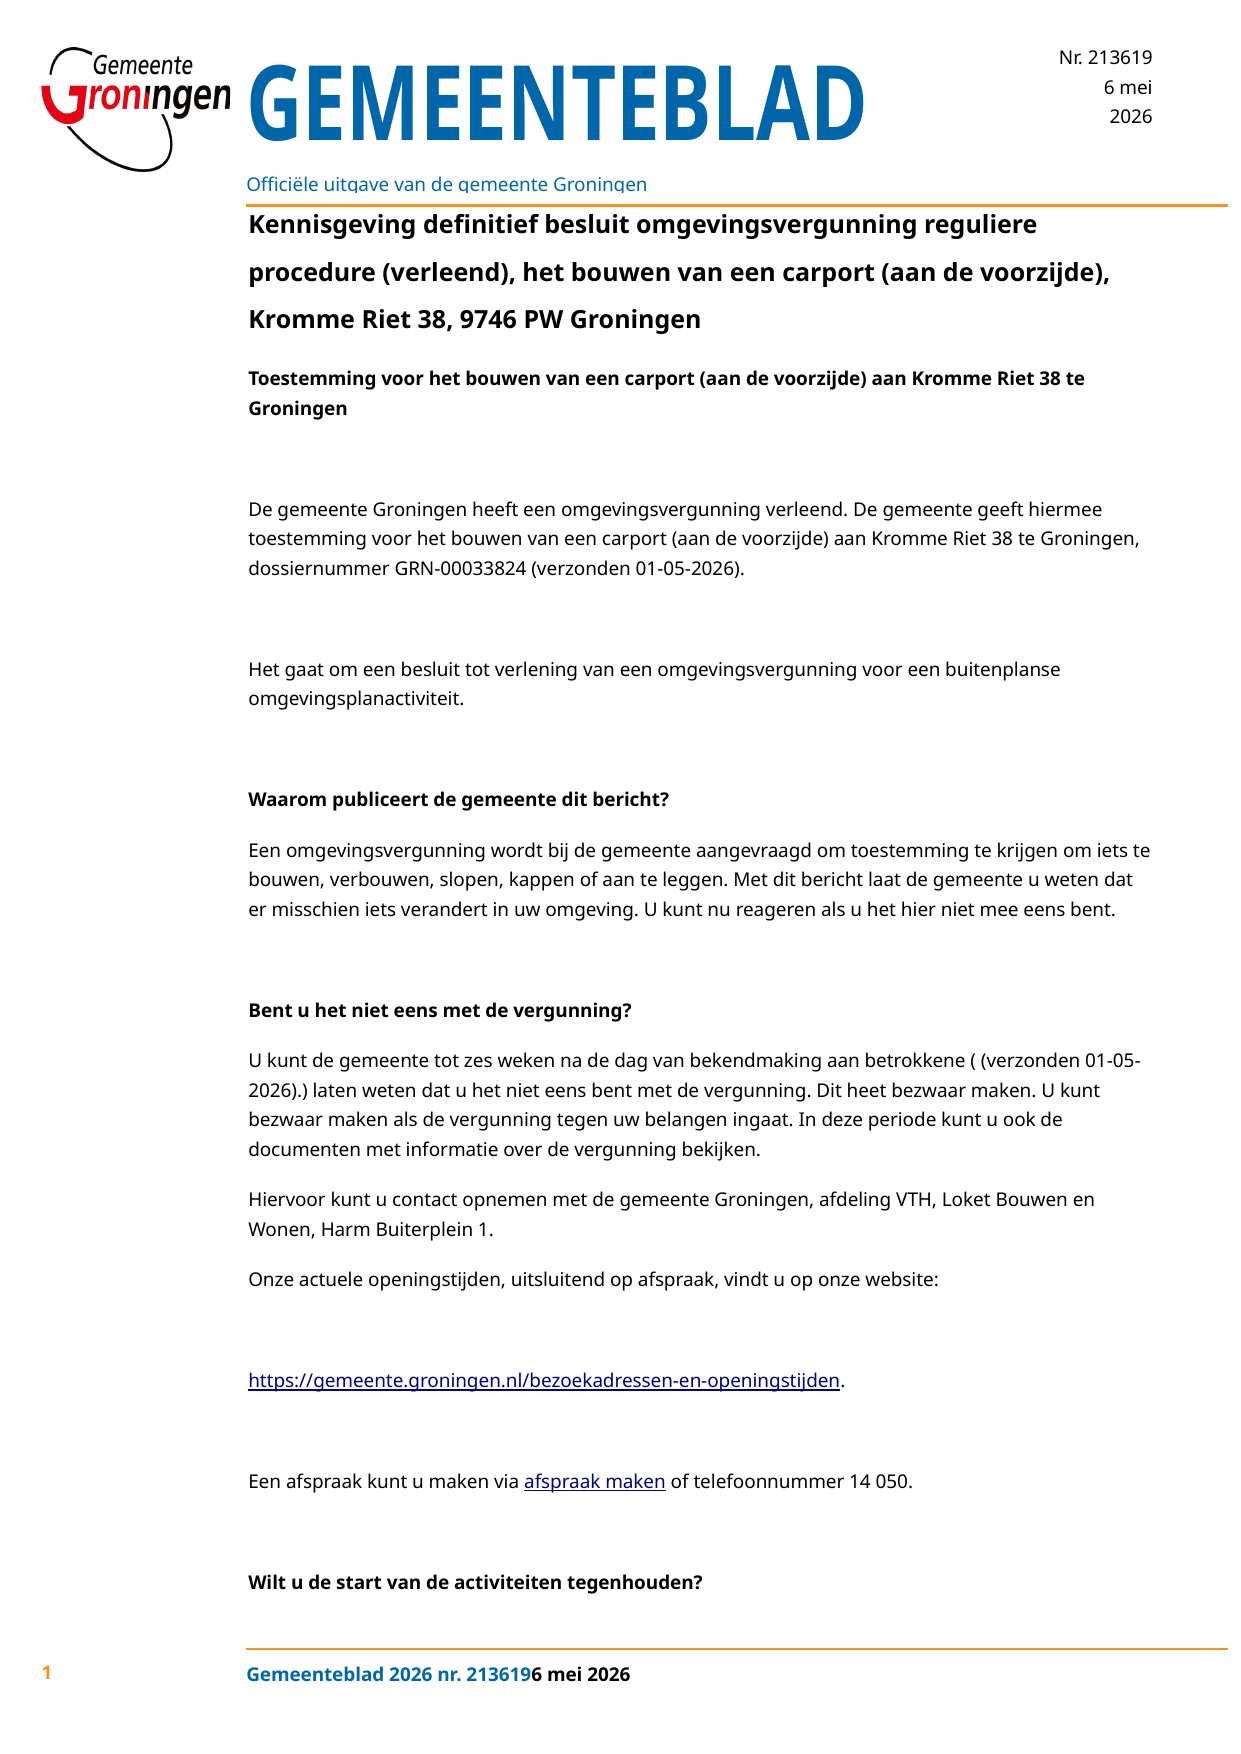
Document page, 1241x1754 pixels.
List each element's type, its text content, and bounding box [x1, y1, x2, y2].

text Hiervoor kunt u contact opnemen met de gemeente Groningen, afdeling VTH, Loket Bouwen en Wonen, Harm Buiterplein 1. [248, 1186, 1152, 1242]
text U kunt de gemeente tot zes weken na de dag van bekendmaking aan betrokkene ( (verzonden 01-05-2026).) laten weten dat u het niet eens bent met de vergunning. Dit heet bezwaar maken. U kunt bezwaar maken als de vergunning tegen uw belangen ingaat. In deze periode kunt u ook de documenten met informatie over de vergunning bekijken. [248, 1047, 1152, 1162]
text Het gaat om een besluit tot verlening van een omgevingsvergunning voor een buitenplanse omgevingsplanactiviteit. [248, 656, 1152, 711]
text Een omgevingsvergunning wordt bij de gemeente aangevraagd om toestemming te krijgen om iets te bouwen, verbouwen, slopen, kappen of aan te leggen. Met dit bericht laat de gemeente u weten dat er misschien iets verandert in uw omgeving. U kunt nu reageren als u het hier niet mee eens bent. [248, 837, 1152, 922]
text https://gemeente.groningen.nl/bezoekadressen-en-openingstijden. [248, 1367, 1152, 1393]
text Waarom publiceert de gemeente dit bericht? [248, 786, 1152, 812]
text Bent u het niet eens met de vergunning? [248, 997, 1152, 1022]
text De gemeente Groningen heeft een omgevingsvergunning verleend. De gemeente geeft hiermee toestemming voor het bouwen van een carport (aan de voorzijde) aan Kromme Riet 38 te Groningen, dossiernummer GRN-00033824 (verzonden 01-05-2026). [248, 496, 1152, 581]
text Onze actuele openingstijden, uitsluitend op afspraak, vindt u op onze website: [248, 1266, 1152, 1292]
text Wilt u de start van de activiteiten tegenhouden? [248, 1569, 1152, 1594]
picture [41, 47, 231, 172]
text Kennisgeving definitief besluit omgevingsvergunning reguliere procedure (verleend), het bouwen van een carport (aan de voorzijde), Kromme Riet 38, 9746 PW Groningen [248, 207, 1152, 336]
text Een afspraak kunt u maken via afspraak maken of telefoonnummer 14 050. [248, 1468, 1152, 1494]
text Toestemming voor het bouwen van een carport (aan de voorzijde) aan Kromme Riet 38 te Groningen [248, 366, 1152, 421]
